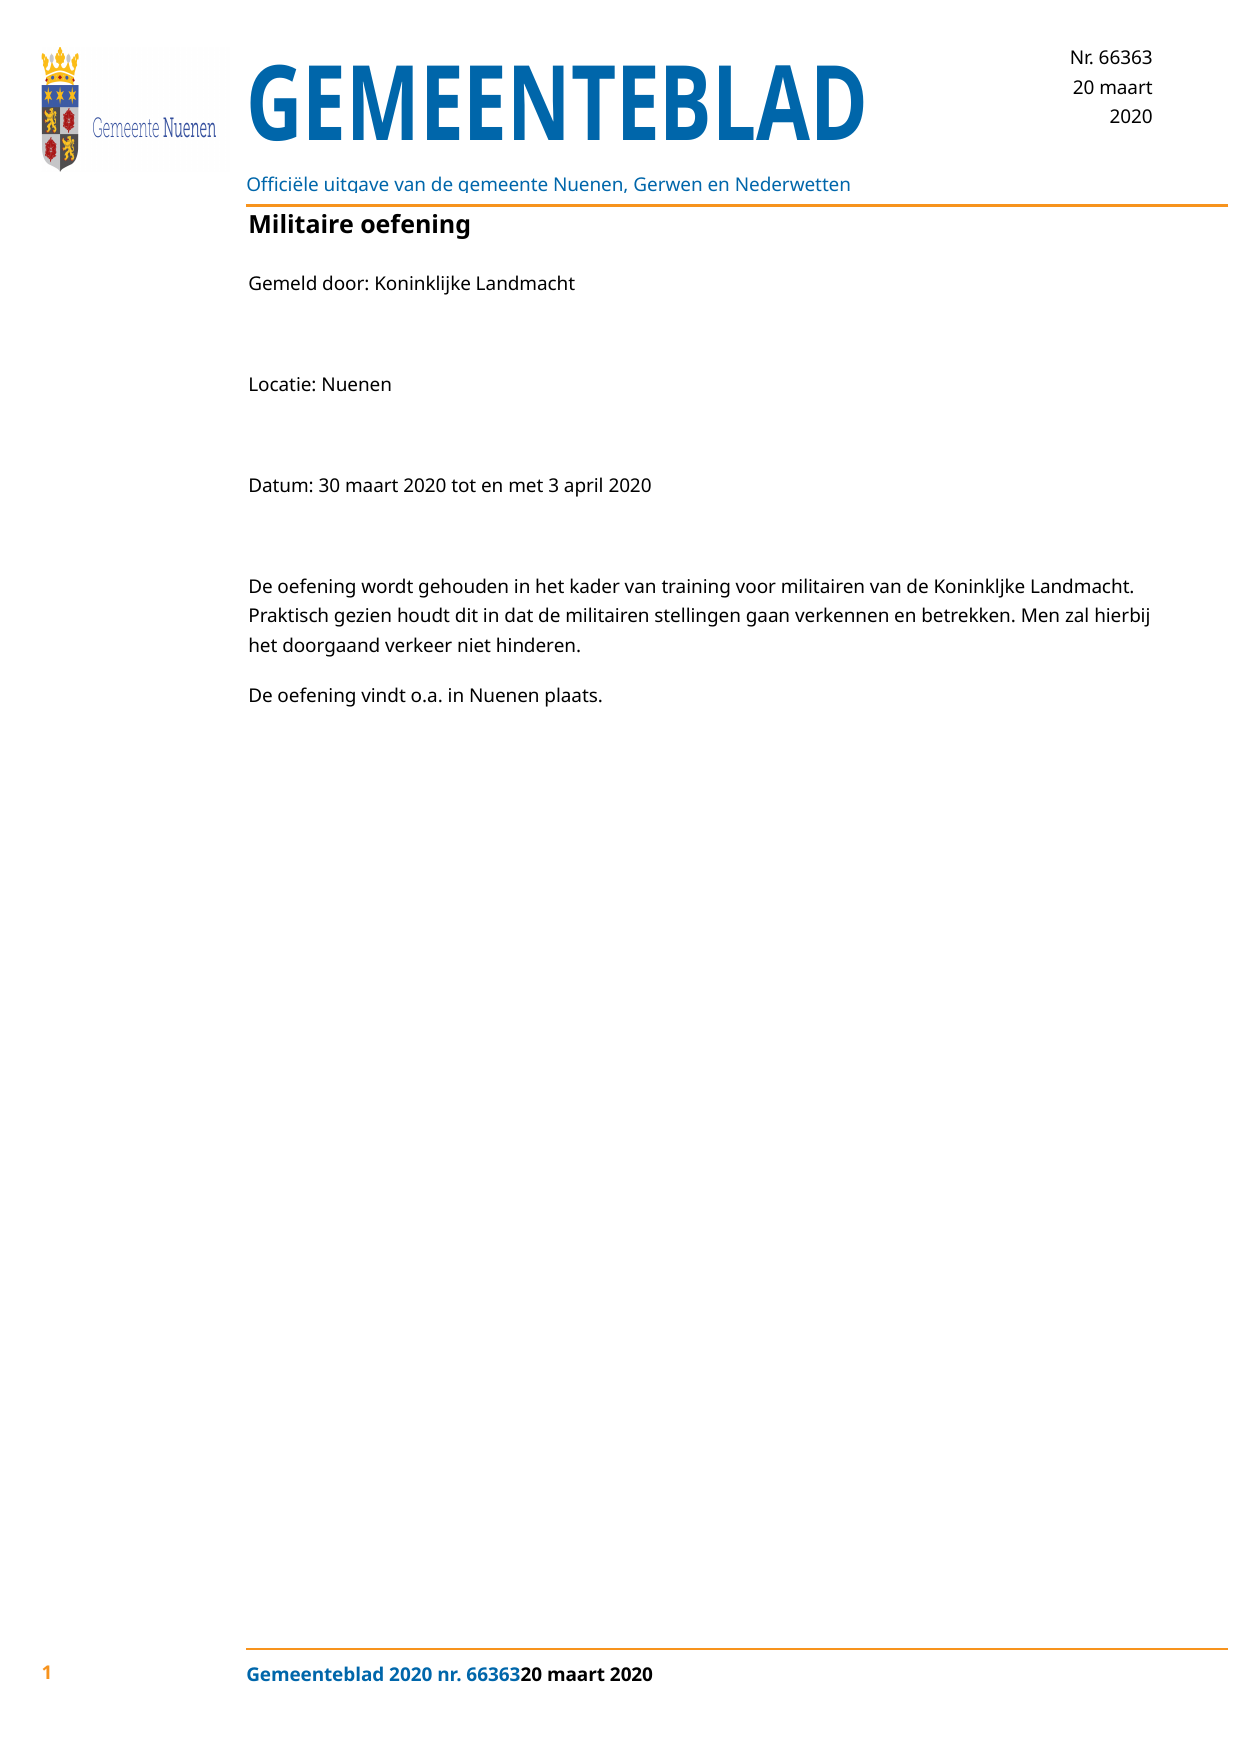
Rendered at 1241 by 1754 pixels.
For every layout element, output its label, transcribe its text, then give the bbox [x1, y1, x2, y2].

text De oefening vindt o.a. in Nuenen plaats. [248, 682, 1152, 708]
picture [41, 47, 231, 172]
text Militaire oefening [248, 207, 1152, 241]
text Locatie: Nuenen [248, 371, 1152, 397]
text Gemeld door: Koninklijke Landmacht [248, 270, 1152, 296]
text Datum: 30 maart 2020 tot en met 3 april 2020 [248, 472, 1152, 498]
text De oefening wordt gehouden in het kader van training voor militairen van de Koninkljke Landmacht. Praktisch gezien houdt dit in dat de militairen stellingen gaan verkennen en betrekken. Men zal hierbij het doorgaand verkeer niet hinderen. [248, 573, 1152, 658]
